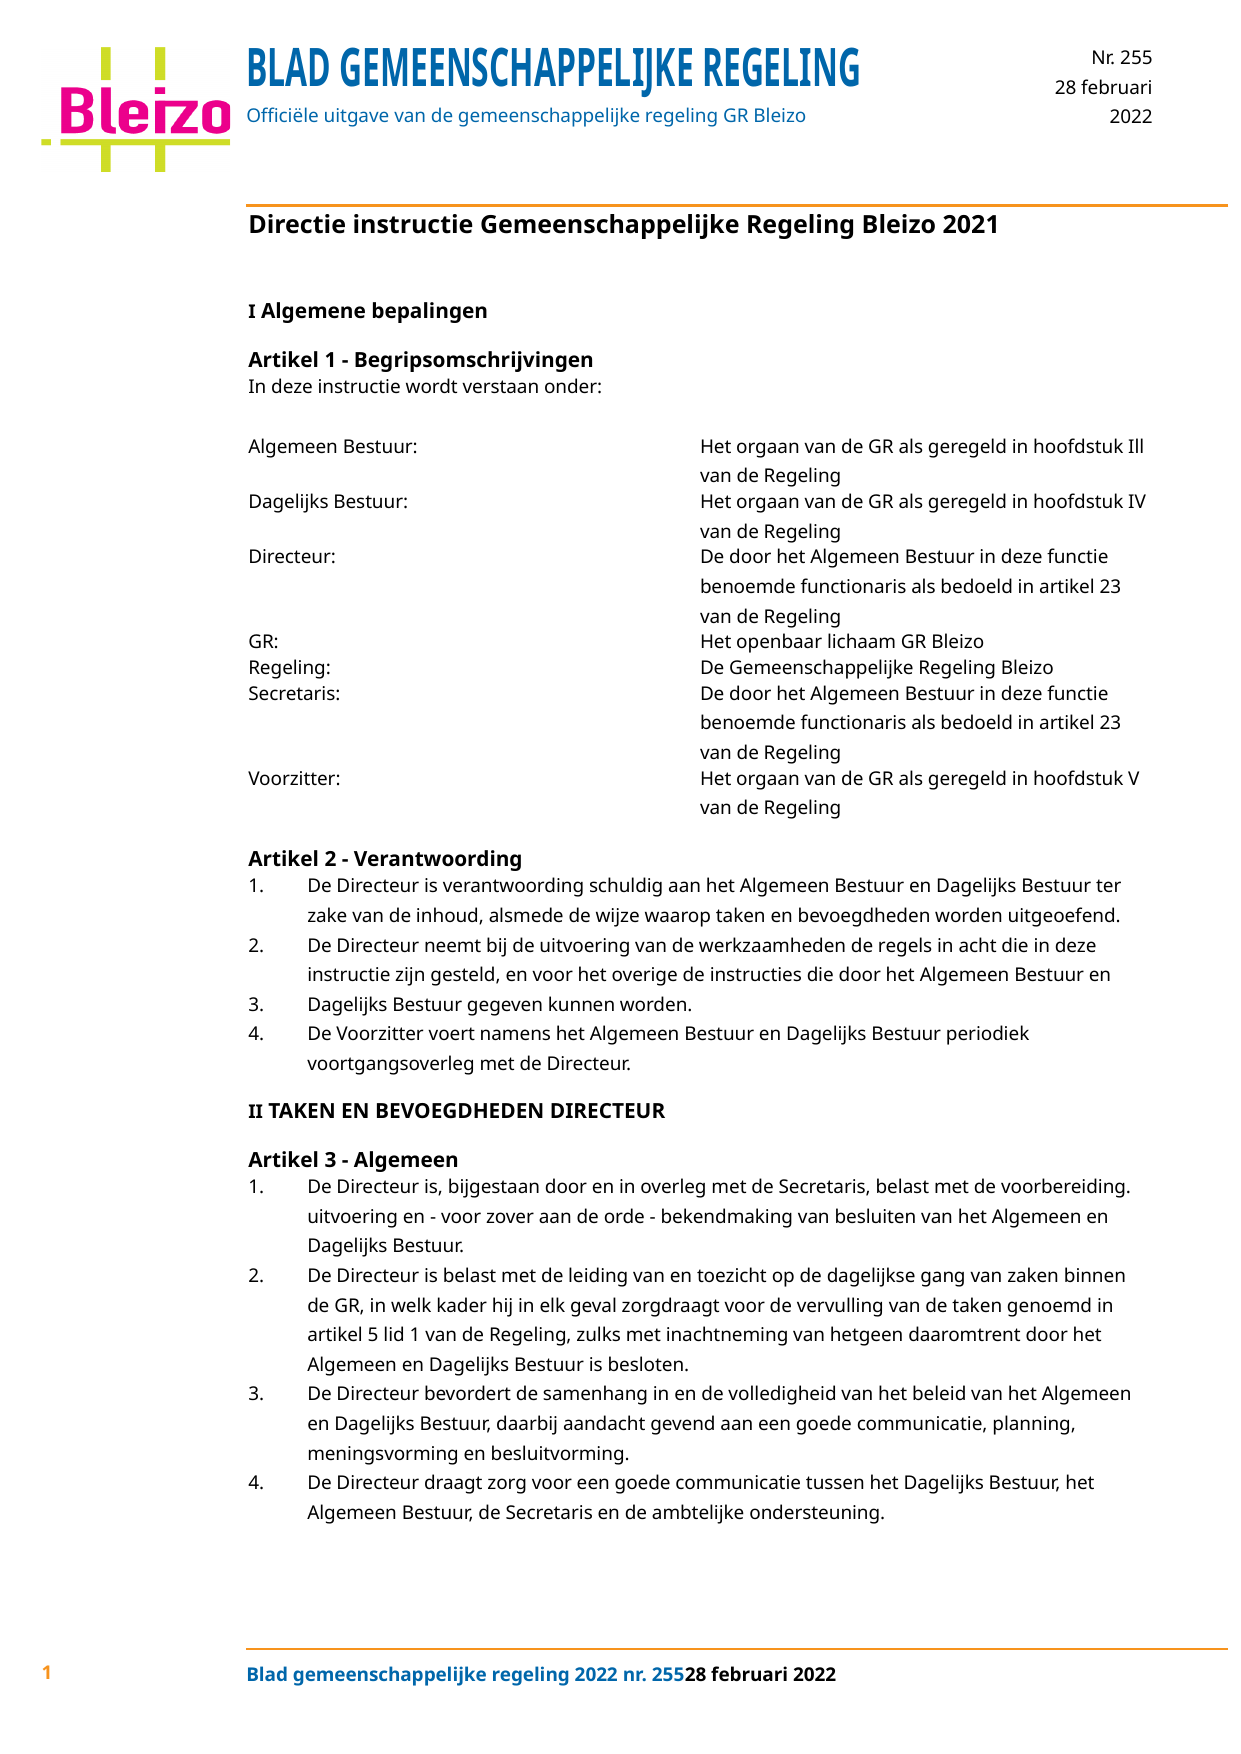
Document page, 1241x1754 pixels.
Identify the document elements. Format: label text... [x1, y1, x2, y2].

table_cell Voorzitter: [248, 765, 700, 820]
list De Directeur is verantwoording schuldig aan het Algemeen Bestuur en Dagelijks Bestuur ter zake van de inhoud, alsmede de wijze waarop taken en bevoegdheden worden uitgeoefend. [248, 873, 1152, 928]
table_cell Het orgaan van de GR als geregeld in hoofdstuk IV van de Regeling [700, 488, 1152, 544]
text I Algemene bepalingen [248, 296, 1152, 324]
picture [41, 47, 231, 172]
list De Directeur draagt zorg voor een goede communicatie tussen het Dagelijks Bestuur, het Algemeen Bestuur, de Secretaris en de ambtelijke ondersteuning. [248, 1469, 1152, 1525]
list De Directeur neemt bij de uitvoering van de werkzaamheden de regels in acht die in deze instructie zijn gesteld, en voor het overige de instructies die door het Algemeen Bestuur en [248, 932, 1152, 987]
table_cell De door het Algemeen Bestuur in deze functie benoemde functionaris als bedoeld in artikel 23 van de Regeling [700, 544, 1152, 628]
table_header Het orgaan van de GR als geregeld in hoofdstuk Ill van de Regeling [700, 433, 1152, 488]
text Artikel 3 - Algemeen [248, 1145, 1152, 1173]
table_cell Het orgaan van de GR als geregeld in hoofdstuk V van de Regeling [700, 765, 1152, 820]
table_cell De door het Algemeen Bestuur in deze functie benoemde functionaris als bedoeld in artikel 23 van de Regeling [700, 680, 1152, 765]
table_cell Secretaris: [248, 680, 700, 765]
table_cell De Gemeenschappelijke Regeling Bleizo [700, 654, 1152, 680]
table_cell GR: [248, 629, 700, 654]
text II TAKEN EN BEVOEGDHEDEN DIRECTEUR [248, 1096, 1152, 1124]
table_header Algemeen Bestuur: [248, 433, 700, 488]
table_cell Directeur: [248, 544, 700, 628]
list De Directeur is belast met de leiding van en toezicht op de dagelijkse gang van zaken binnen de GR, in welk kader hij in elk geval zorgdraagt voor de vervulling van de taken genoemd in artikel 5 lid 1 van de Regeling, zulks met inachtneming van hetgeen daaromtrent door het Algemeen en Dagelijks Bestuur is besloten. [248, 1262, 1152, 1377]
list De Directeur is, bijgestaan door en in overleg met de Secretaris, belast met de voorbereiding. uitvoering en - voor zover aan de orde - bekendmaking van besluiten van het Algemeen en Dagelijks Bestuur. [248, 1173, 1152, 1258]
table_cell Dagelijks Bestuur: [248, 488, 700, 544]
text Directie instructie Gemeenschappelijke Regeling Bleizo 2021 [248, 207, 1152, 241]
text Artikel 2 - Verantwoording [248, 844, 1152, 873]
table_cell Regeling: [248, 654, 700, 680]
list De Directeur bevordert de samenhang in en de volledigheid van het beleid van het Algemeen en Dagelijks Bestuur, daarbij aandacht gevend aan een goede communicatie, planning, meningsvorming en besluitvorming. [248, 1381, 1152, 1466]
text Artikel 1 - Begripsomschrijvingen [248, 345, 1152, 374]
list Dagelijks Bestuur gegeven kunnen worden. [248, 991, 1152, 1017]
list De Voorzitter voert namens het Algemeen Bestuur en Dagelijks Bestuur periodiek voortgangsoverleg met de Directeur. [248, 1021, 1152, 1076]
table_cell Het openbaar lichaam GR Bleizo [700, 629, 1152, 654]
text In deze instructie wordt verstaan onder: [248, 374, 1152, 399]
